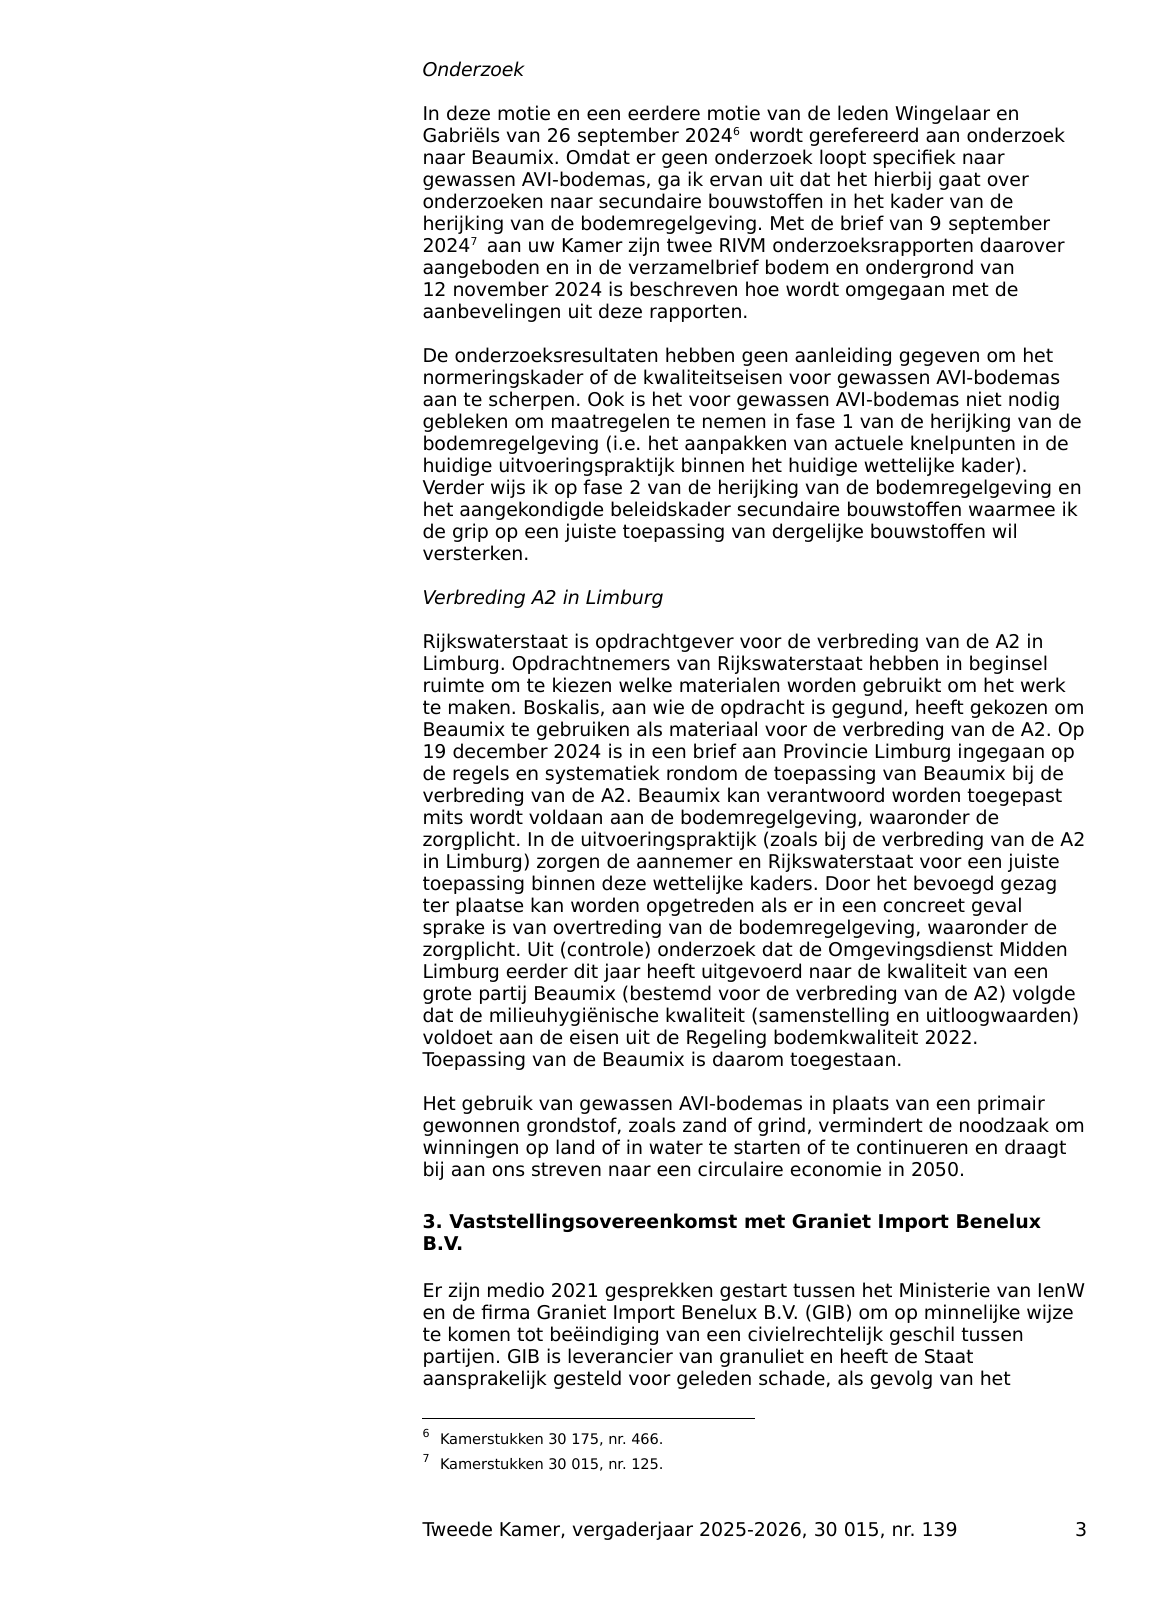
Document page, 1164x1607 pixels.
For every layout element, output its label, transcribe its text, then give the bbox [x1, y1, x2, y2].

text Kamerstukken 30 175, nr. 466. [422, 1427, 1087, 1449]
subtitle Verbreding A2 in Limburg [422, 587, 1087, 609]
text De onderzoeksresultaten hebben geen aanleiding gegeven om het normeringskader of de kwaliteitseisen voor gewassen AVI-bodemas aan te scherpen. Ook is het voor gewassen AVI-bodemas niet nodig gebleken om maatregelen te nemen in fase 1 van de herijking van de bodemregelgeving (i.e. het aanpakken van actuele knelpunten in de huidige uitvoeringspraktijk binnen het huidige wettelijke kader). Verder wijs ik op fase 2 van de herijking van de bodemregelgeving en het aangekondigde beleidskader secundaire bouwstoffen waarmee ik de grip op een juiste toepassing van dergelijke bouwstoffen wil versterken. [422, 345, 1087, 565]
subtitle 3. Vaststellingsovereenkomst met Graniet Import Benelux B.V. [422, 1211, 1087, 1255]
text Kamerstukken 30 015, nr. 125. [422, 1452, 1087, 1474]
text Het gebruik van gewassen AVI-bodemas in plaats van een primair gewonnen grondstof, zoals zand of grind, vermindert de noodzaak om winningen op land of in water te starten of te continueren en draagt bij aan ons streven naar een circulaire economie in 2050. [422, 1093, 1087, 1181]
text In deze motie en een eerdere motie van de leden Wingelaar en Gabriëls van 26 september 2024 wordt gerefereerd aan onderzoek naar Beaumix. Omdat er geen onderzoek loopt specifiek naar gewassen AVI-bodemas, ga ik ervan uit dat het hierbij gaat over onderzoeken naar secundaire bouwstoffen in het kader van de herijking van de bodemregelgeving. Met de brief van 9 september 2024 aan uw Kamer zijn twee RIVM onderzoeksrapporten daarover aangeboden en in de verzamelbrief bodem en ondergrond van 12 november 2024 is beschreven hoe wordt omgegaan met de aanbevelingen uit deze rapporten. [422, 103, 1087, 323]
subtitle Onderzoek [422, 59, 1087, 81]
text Rijkswaterstaat is opdrachtgever voor de verbreding van de A2 in Limburg. Opdrachtnemers van Rijkswaterstaat hebben in beginsel ruimte om te kiezen welke materialen worden gebruikt om het werk te maken. Boskalis, aan wie de opdracht is gegund, heeft gekozen om Beaumix te gebruiken als materiaal voor de verbreding van de A2. Op 19 december 2024 is in een brief aan Provincie Limburg ingegaan op de regels en systematiek rondom de toepassing van Beaumix bij de verbreding van de A2. Beaumix kan verantwoord worden toegepast mits wordt voldaan aan de bodemregelgeving, waaronder de zorgplicht. In de uitvoeringspraktijk (zoals bij de verbreding van de A2 in Limburg) zorgen de aannemer en Rijkswaterstaat voor een juiste toepassing binnen deze wettelijke kaders. Door het bevoegd gezag ter plaatse kan worden opgetreden als er in een concreet geval sprake is van overtreding van de bodemregelgeving, waaronder de zorgplicht. Uit (controle) onderzoek dat de Omgevingsdienst Midden Limburg eerder dit jaar heeft uitgevoerd naar de kwaliteit van een grote partij Beaumix (bestemd voor de verbreding van de A2) volgde dat de milieuhygiënische kwaliteit (samenstelling en uitloogwaarden) voldoet aan de eisen uit de Regeling bodemkwaliteit 2022. Toepassing van de Beaumix is daarom toegestaan. [422, 631, 1087, 1071]
text Er zijn medio 2021 gesprekken gestart tussen het Ministerie van IenW en de firma Graniet Import Benelux B.V. (GIB) om op minnelijke wijze te komen tot beëindiging van een civielrechtelijk geschil tussen partijen. GIB is leverancier van granuliet en heeft de Staat aansprakelijk gesteld voor geleden schade, als gevolg van het [422, 1280, 1087, 1390]
